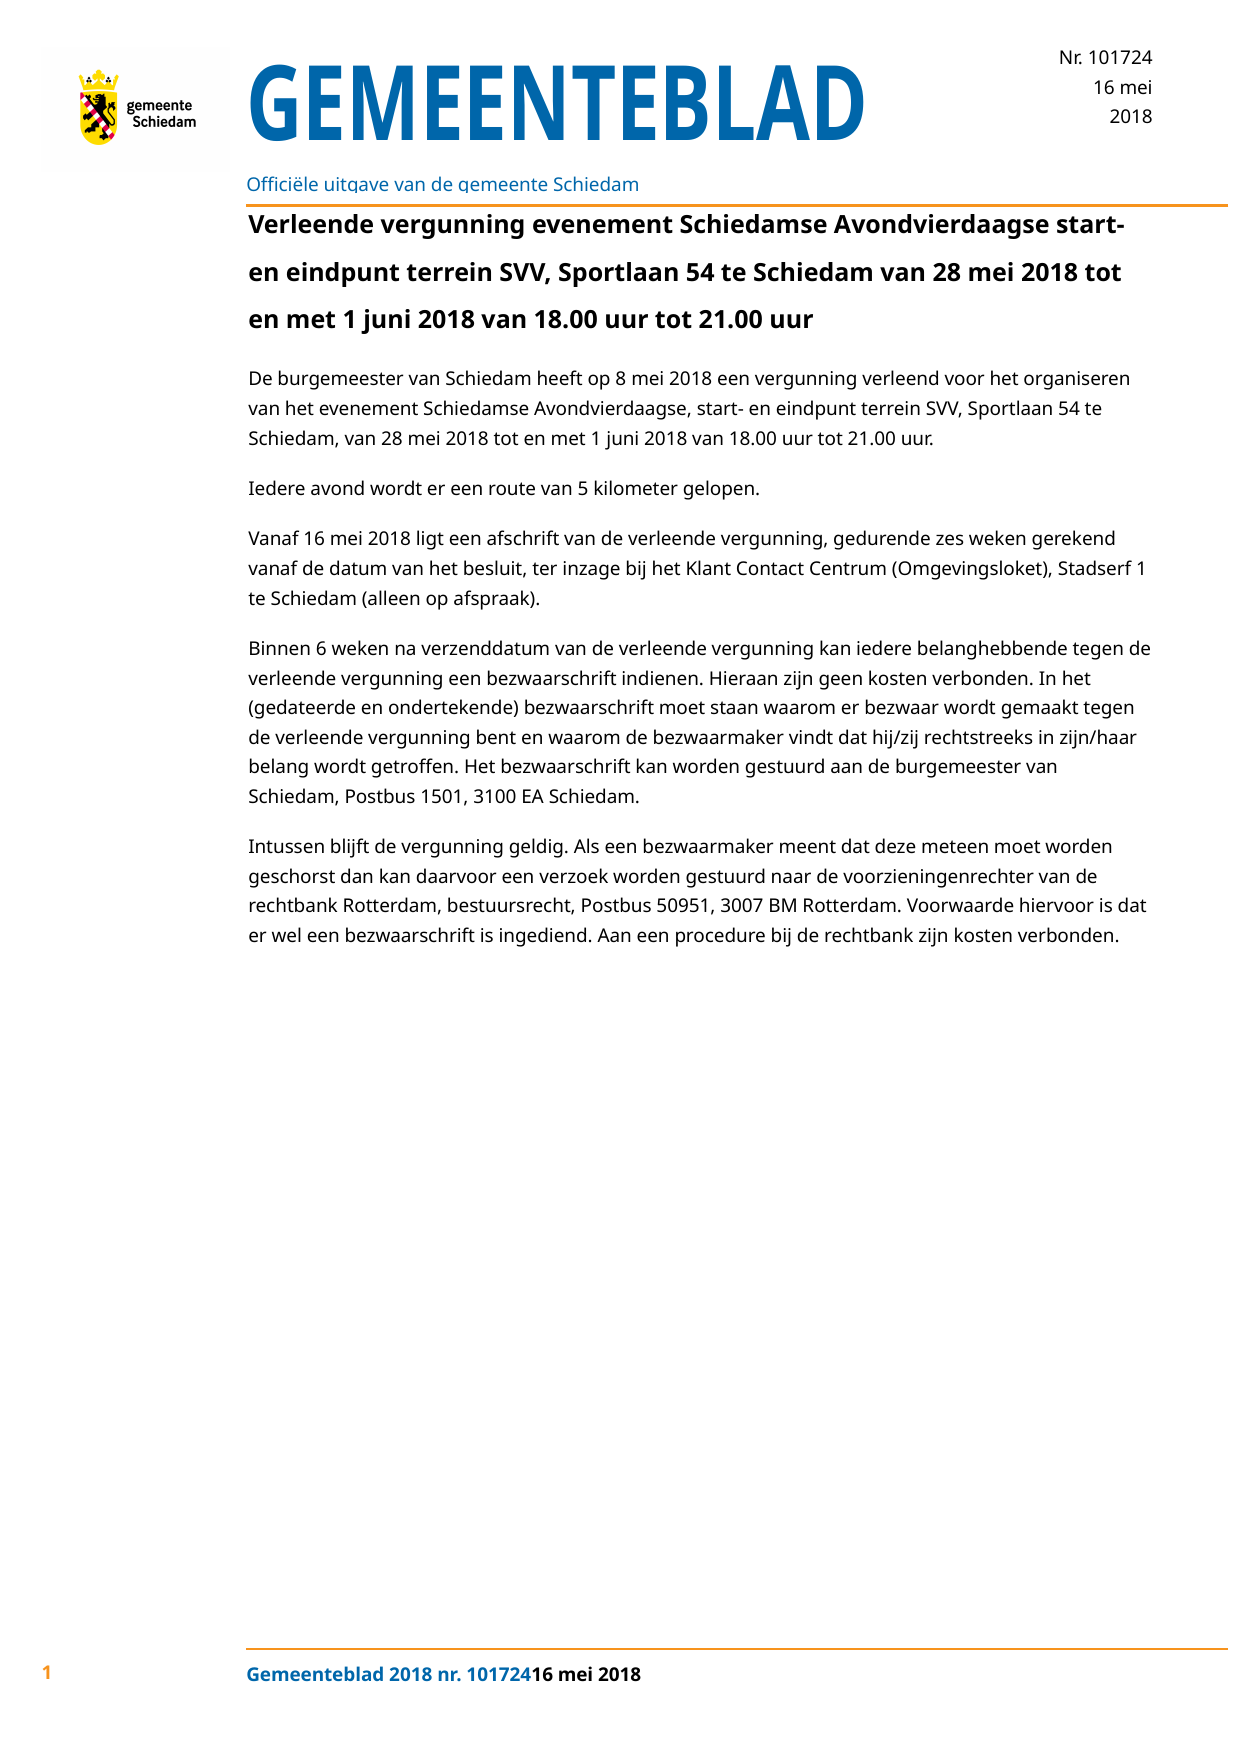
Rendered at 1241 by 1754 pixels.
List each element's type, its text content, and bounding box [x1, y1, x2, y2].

text Verleende vergunning evenement Schiedamse Avondvierdaagse start- en eindpunt terrein SVV, Sportlaan 54 te Schiedam van 28 mei 2018 tot en met 1 juni 2018 van 18.00 uur tot 21.00 uur [248, 207, 1152, 336]
text Iedere avond wordt er een route van 5 kilometer gelopen. [248, 475, 1152, 501]
text Binnen 6 weken na verzenddatum van de verleende vergunning kan iedere belanghebbende tegen de verleende vergunning een bezwaarschrift indienen. Hieraan zijn geen kosten verbonden. In het (gedateerde en ondertekende) bezwaarschrift moet staan waarom er bezwaar wordt gemaakt tegen de verleende vergunning bent en waarom de bezwaarmaker vindt dat hij/zij rechtstreeks in zijn/haar belang wordt getroffen. Het bezwaarschrift kan worden gestuurd aan de burgemeester van Schiedam, Postbus 1501, 3100 EA Schiedam. [248, 635, 1152, 809]
picture [41, 47, 231, 172]
text De burgemeester van Schiedam heeft op 8 mei 2018 een vergunning verleend voor het organiseren van het evenement Schiedamse Avondvierdaagse, start- en eindpunt terrein SVV, Sportlaan 54 te Schiedam, van 28 mei 2018 tot en met 1 juni 2018 van 18.00 uur tot 21.00 uur. [248, 366, 1152, 450]
text Vanaf 16 mei 2018 ligt een afschrift van de verleende vergunning, gedurende zes weken gerekend vanaf de datum van het besluit, ter inzage bij het Klant Contact Centrum (Omgevingsloket), Stadserf 1 te Schiedam (alleen op afspraak). [248, 526, 1152, 610]
text Intussen blijft de vergunning geldig. Als een bezwaarmaker meent dat deze meteen moet worden geschorst dan kan daarvoor een verzoek worden gestuurd naar de voorzieningenrechter van de rechtbank Rotterdam, bestuursrecht, Postbus 50951, 3007 BM Rotterdam. Voorwaarde hiervoor is dat er wel een bezwaarschrift is ingediend. Aan een procedure bij de rechtbank zijn kosten verbonden. [248, 833, 1152, 948]
